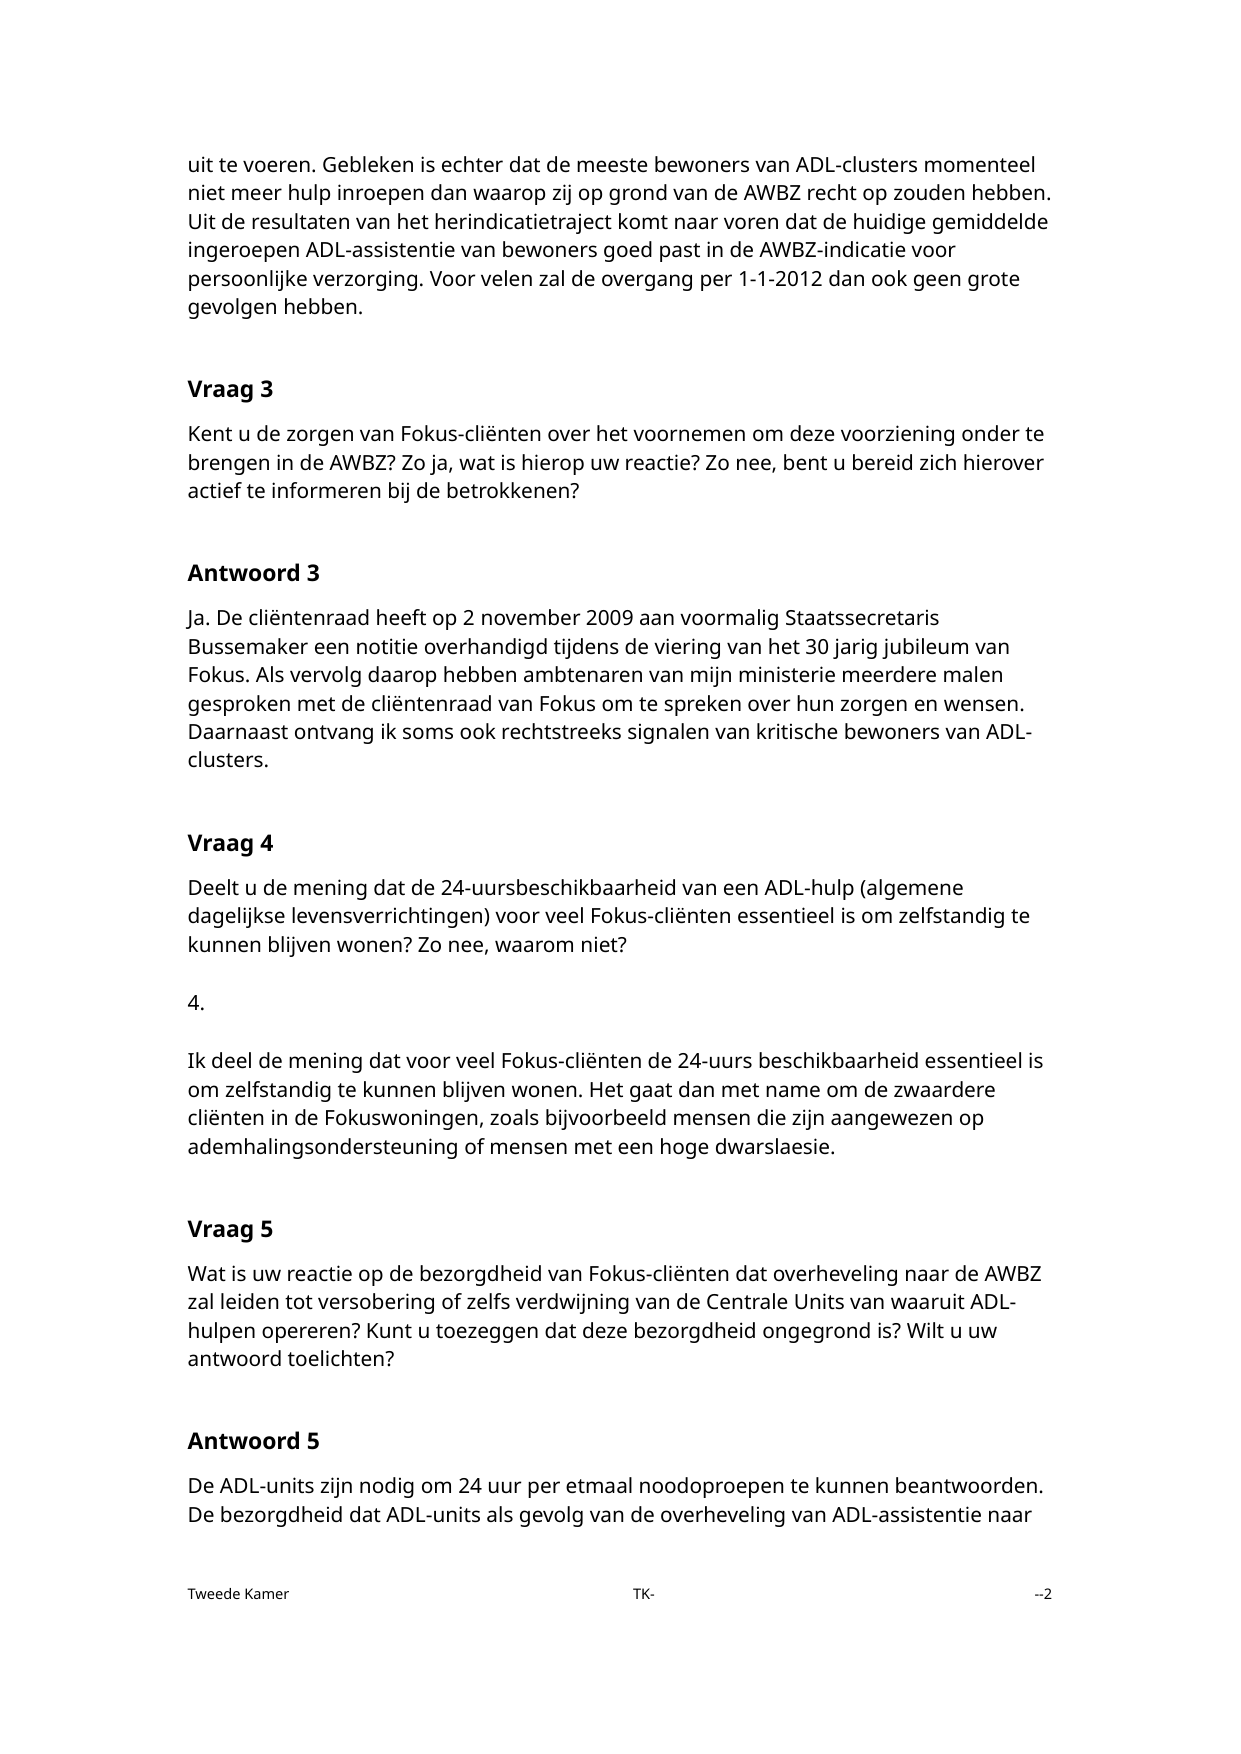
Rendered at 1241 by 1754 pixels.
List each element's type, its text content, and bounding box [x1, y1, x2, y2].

subtitle Vraag 3 [187, 373, 1053, 404]
text Deelt u de mening dat de 24-uursbeschikbaarheid van een ADL-hulp (algemene dagelijkse levensverrichtingen) voor veel Fokus-cliënten essentieel is om zelfstandig te kunnen blijven wonen? Zo nee, waarom niet? [187, 873, 1053, 958]
text Ik deel de mening dat voor veel Fokus-cliënten de 24-uurs beschikbaarheid essentieel is om zelfstandig te kunnen blijven wonen. Het gaat dan met name om de zwaardere cliënten in de Fokuswoningen, zoals bijvoorbeeld mensen die zijn aangewezen op ademhalingsondersteuning of mensen met een hoge dwarslaesie. [187, 1047, 1053, 1160]
text De ADL-units zijn nodig om 24 uur per etmaal noodoproepen te kunnen beantwoorden. De bezorgdheid dat ADL-units als gevolg van de overheveling van ADL-assistentie naar [187, 1472, 1053, 1528]
subtitle Antwoord 3 [187, 557, 1053, 588]
text Kent u de zorgen van Fokus-cliënten over het voornemen om deze voorziening onder te brengen in de AWBZ? Zo ja, wat is hierop uw reactie? Zo nee, bent u bereid zich hierover actief te informeren bij de betrokkenen? [187, 419, 1053, 505]
text Ja. De cliëntenraad heeft op 2 november 2009 aan voormalig Staatssecretaris Bussemaker een notitie overhandigd tijdens de viering van het 30 jarig jubileum van Fokus. Als vervolg daarop hebben ambtenaren van mijn ministerie meerdere malen gesproken met de cliëntenraad van Fokus om te spreken over hun zorgen en wensen. Daarnaast ontvang ik soms ook rechtstreeks signalen van kritische bewoners van ADL-clusters. [187, 603, 1053, 774]
subtitle Vraag 5 [187, 1213, 1053, 1244]
text uit te voeren. Gebleken is echter dat de meeste bewoners van ADL-clusters momenteel niet meer hulp inroepen dan waarop zij op grond van de AWBZ recht op zouden hebben. Uit de resultaten van het herindicatietraject komt naar voren dat de huidige gemiddelde ingeroepen ADL-assistentie van bewoners goed past in de AWBZ-indicatie voor persoonlijke verzorging. Voor velen zal de overgang per 1-1-2012 dan ook geen grote gevolgen hebben. [187, 150, 1053, 321]
subtitle Vraag 4 [187, 827, 1053, 858]
text Wat is uw reactie op de bezorgdheid van Fokus-cliënten dat overheveling naar de AWBZ zal leiden tot versobering of zelfs verdwijning van de Centrale Units van waaruit ADL-hulpen opereren? Kunt u toezeggen dat deze bezorgdheid ongegrond is? Wilt u uw antwoord toelichten? [187, 1259, 1053, 1373]
text 4. [187, 988, 1053, 1017]
subtitle Antwoord 5 [187, 1425, 1053, 1457]
